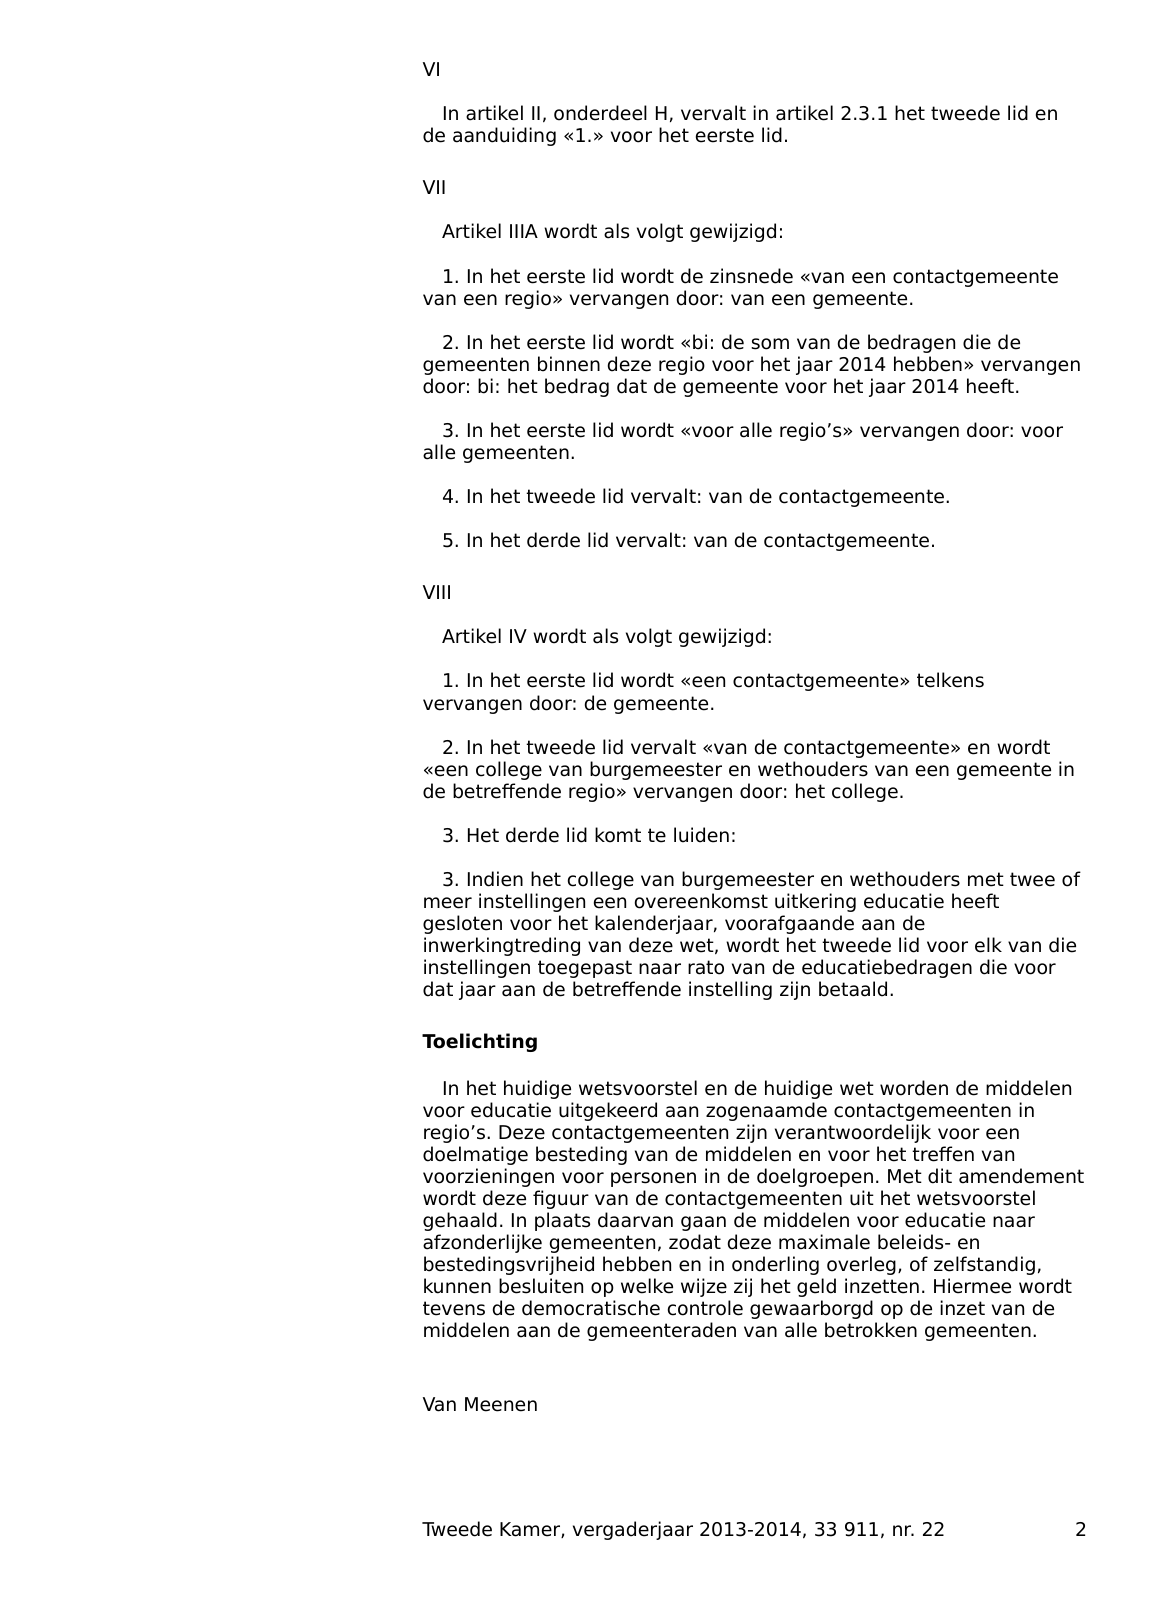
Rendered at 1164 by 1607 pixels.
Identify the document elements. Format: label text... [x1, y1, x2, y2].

text 2. In het eerste lid wordt «bi: de som van de bedragen die de gemeenten binnen deze regio voor het jaar 2014 hebben» vervangen door: bi: het bedrag dat de gemeente voor het jaar 2014 heeft. [422, 332, 1087, 398]
subtitle VIII [422, 582, 1087, 604]
text In het huidige wetsvoorstel en de huidige wet worden de middelen voor educatie uitgekeerd aan zogenaamde contactgemeenten in regio’s. Deze contactgemeenten zijn verantwoordelijk voor een doelmatige besteding van de middelen en voor het treffen van voorzieningen voor personen in de doelgroepen. Met dit amendement wordt deze figuur van de contactgemeenten uit het wetsvoorstel gehaald. In plaats daarvan gaan de middelen voor educatie naar afzonderlijke gemeenten, zodat deze maximale beleids- en bestedingsvrijheid hebben en in onderling overleg, of zelfstandig, kunnen besluiten op welke wijze zij het geld inzetten. Hiermee wordt tevens de democratische controle gewaarborgd op de inzet van de middelen aan de gemeenteraden van alle betrokken gemeenten. [422, 1078, 1087, 1341]
text 3. In het eerste lid wordt «voor alle regio’s» vervangen door: voor alle gemeenten. [422, 420, 1087, 464]
text 3. Indien het college van burgemeester en wethouders met twee of meer instellingen een overeenkomst uitkering educatie heeft gesloten voor het kalenderjaar, voorafgaande aan de inwerkingtreding van deze wet, wordt het tweede lid voor elk van die instellingen toegepast naar rato van de educatiebedragen die voor dat jaar aan de betreffende instelling zijn betaald. [422, 869, 1087, 1001]
text 1. In het eerste lid wordt de zinsnede «van een contactgemeente van een regio» vervangen door: van een gemeente. [422, 266, 1087, 309]
text 5. In het derde lid vervalt: van de contactgemeente. [422, 530, 1087, 552]
text Artikel IV wordt als volgt gewijzigd: [422, 626, 1087, 648]
subtitle Toelichting [422, 1031, 1087, 1053]
subtitle VI [422, 59, 1087, 81]
text 4. In het tweede lid vervalt: van de contactgemeente. [422, 486, 1087, 508]
text 1. In het eerste lid wordt «een contactgemeente» telkens vervangen door: de gemeente. [422, 670, 1087, 714]
subtitle VII [422, 177, 1087, 199]
text Artikel IIIA wordt als volgt gewijzigd: [422, 221, 1087, 243]
text In artikel II, onderdeel H, vervalt in artikel 2.3.1 het tweede lid en de aanduiding «1.» voor het eerste lid. [422, 103, 1087, 147]
text 3. Het derde lid komt te luiden: [422, 825, 1087, 847]
text Van Meenen [422, 1371, 1087, 1415]
text 2. In het tweede lid vervalt «van de contactgemeente» en wordt «een college van burgemeester en wethouders van een gemeente in de betreffende regio» vervangen door: het college. [422, 737, 1087, 802]
